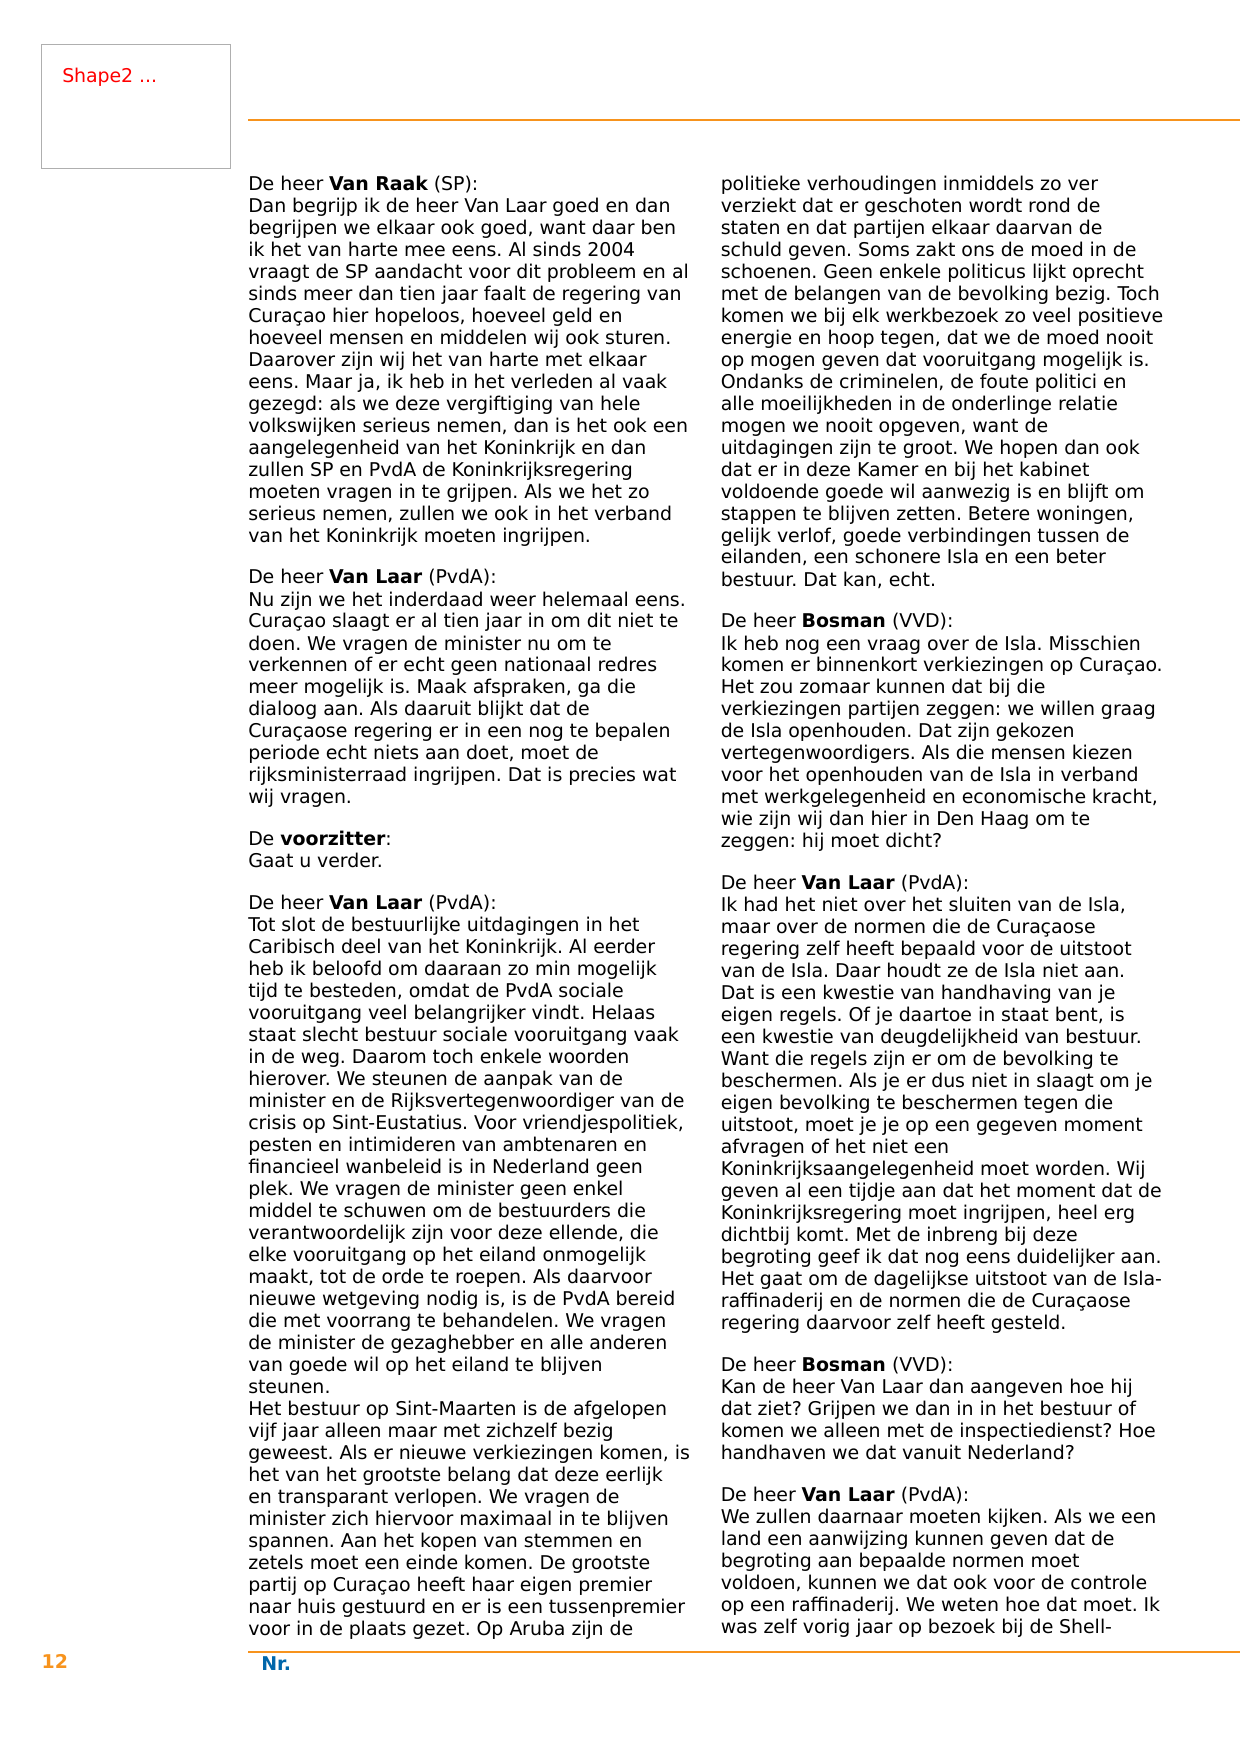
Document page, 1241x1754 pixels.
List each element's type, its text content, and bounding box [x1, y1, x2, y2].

text Gaat u verder. [248, 850, 691, 872]
text De heer Van Laar (PvdA): [721, 1484, 1163, 1506]
text Tot slot de bestuurlijke uitdagingen in het Caribisch deel van het Koninkrijk. Al eerder heb ik beloofd om daaraan zo min mogelijk tijd te besteden, omdat de PvdA sociale vooruitgang veel belangrijker vindt. Helaas staat slecht bestuur sociale vooruitgang vaak in de weg. Daarom toch enkele woorden hierover. We steunen de aanpak van de minister en de Rijksvertegenwoordiger van de crisis op Sint-Eustatius. Voor vriendjespolitiek, pesten en intimideren van ambtenaren en financieel wanbeleid is in Nederland geen plek. We vragen de minister geen enkel middel te schuwen om de bestuurders die verantwoordelijk zijn voor deze ellende, die elke vooruitgang op het eiland onmogelijk maakt, tot de orde te roepen. Als daarvoor nieuwe wetgeving nodig is, is de PvdA bereid die met voorrang te behandelen. We vragen de minister de gezaghebber en alle anderen van goede wil op het eiland te blijven steunen. [248, 914, 691, 1398]
text We zullen daarnaar moeten kijken. Als we een land een aanwijzing kunnen geven dat de begroting aan bepaalde normen moet voldoen, kunnen we dat ook voor de controle op een raffinaderij. We weten hoe dat moet. Ik was zelf vorig jaar op bezoek bij de Shell- [721, 1506, 1163, 1637]
text Ik had het niet over het sluiten van de Isla, maar over de normen die de Curaçaose regering zelf heeft bepaald voor de uitstoot van de Isla. Daar houdt ze de Isla niet aan. Dat is een kwestie van handhaving van je eigen regels. Of je daartoe in staat bent, is een kwestie van deugdelijkheid van bestuur. Want die regels zijn er om de bevolking te beschermen. Als je er dus niet in slaagt om je eigen bevolking te beschermen tegen die uitstoot, moet je je op een gegeven moment afvragen of het niet een Koninkrijksaangelegenheid moet worden. Wij geven al een tijdje aan dat het moment dat de Koninkrijksregering moet ingrijpen, heel erg dichtbij komt. Met de inbreng bij deze begroting geef ik dat nog eens duidelijker aan. Het gaat om de dagelijkse uitstoot van de Isla-raffinaderij en de normen die de Curaçaose regering daarvoor zelf heeft gesteld. [721, 894, 1163, 1334]
text politieke verhoudingen inmiddels zo ver verziekt dat er geschoten wordt rond de staten en dat partijen elkaar daarvan de schuld geven. Soms zakt ons de moed in de schoenen. Geen enkele politicus lijkt oprecht met de belangen van de bevolking bezig. Toch komen we bij elk werkbezoek zo veel positieve energie en hoop tegen, dat we de moed nooit op mogen geven dat vooruitgang mogelijk is. Ondanks de criminelen, de foute politici en alle moeilijkheden in de onderlinge relatie mogen we nooit opgeven, want de uitdagingen zijn te groot. We hopen dan ook dat er in deze Kamer en bij het kabinet voldoende goede wil aanwezig is en blijft om stappen te blijven zetten. Betere woningen, gelijk verlof, goede verbindingen tussen de eilanden, een schonere Isla en een beter bestuur. Dat kan, echt. [721, 173, 1163, 590]
text Dan begrijp ik de heer Van Laar goed en dan begrijpen we elkaar ook goed, want daar ben ik het van harte mee eens. Al sinds 2004 vraagt de SP aandacht voor dit probleem en al sinds meer dan tien jaar faalt de regering van Curaçao hier hopeloos, hoeveel geld en hoeveel mensen en middelen wij ook sturen. Daarover zijn wij het van harte met elkaar eens. Maar ja, ik heb in het verleden al vaak gezegd: als we deze vergiftiging van hele volkswijken serieus nemen, dan is het ook een aangelegenheid van het Koninkrijk en dan zullen SP en PvdA de Koninkrijksregering moeten vragen in te grijpen. Als we het zo serieus nemen, zullen we ook in het verband van het Koninkrijk moeten ingrijpen. [248, 195, 691, 546]
text Nu zijn we het inderdaad weer helemaal eens. Curaçao slaagt er al tien jaar in om dit niet te doen. We vragen de minister nu om te verkennen of er echt geen nationaal redres meer mogelijk is. Maak afspraken, ga die dialoog aan. Als daaruit blijkt dat de Curaçaose regering er in een nog te bepalen periode echt niets aan doet, moet de rijksministerraad ingrijpen. Dat is precies wat wij vragen. [248, 588, 691, 808]
text De heer Van Laar (PvdA): [721, 872, 1163, 894]
text Kan de heer Van Laar dan aangeven hoe hij dat ziet? Grijpen we dan in in het bestuur of komen we alleen met de inspectiedienst? Hoe handhaven we dat vanuit Nederland? [721, 1376, 1163, 1464]
text De heer Bosman (VVD): [721, 1354, 1163, 1376]
text De voorzitter: [248, 828, 691, 850]
text De heer Van Laar (PvdA): [248, 566, 691, 588]
text Het bestuur op Sint-Maarten is de afgelopen vijf jaar alleen maar met zichzelf bezig geweest. Als er nieuwe verkiezingen komen, is het van het grootste belang dat deze eerlijk en transparant verlopen. We vragen de minister zich hiervoor maximaal in te blijven spannen. Aan het kopen van stemmen en zetels moet een einde komen. De grootste partij op Curaçao heeft haar eigen premier naar huis gestuurd en er is een tussenpremier voor in de plaats gezet. Op Aruba zijn de [248, 1398, 691, 1639]
text De heer Van Raak (SP): [248, 173, 691, 195]
text Ik heb nog een vraag over de Isla. Misschien komen er binnenkort verkiezingen op Curaçao. Het zou zomaar kunnen dat bij die verkiezingen partijen zeggen: we willen graag de Isla openhouden. Dat zijn gekozen vertegenwoordigers. Als die mensen kiezen voor het openhouden van de Isla in verband met werkgelegenheid en economische kracht, wie zijn wij dan hier in Den Haag om te zeggen: hij moet dicht? [721, 632, 1163, 852]
text De heer Van Laar (PvdA): [248, 892, 691, 914]
text De heer Bosman (VVD): [721, 610, 1163, 632]
